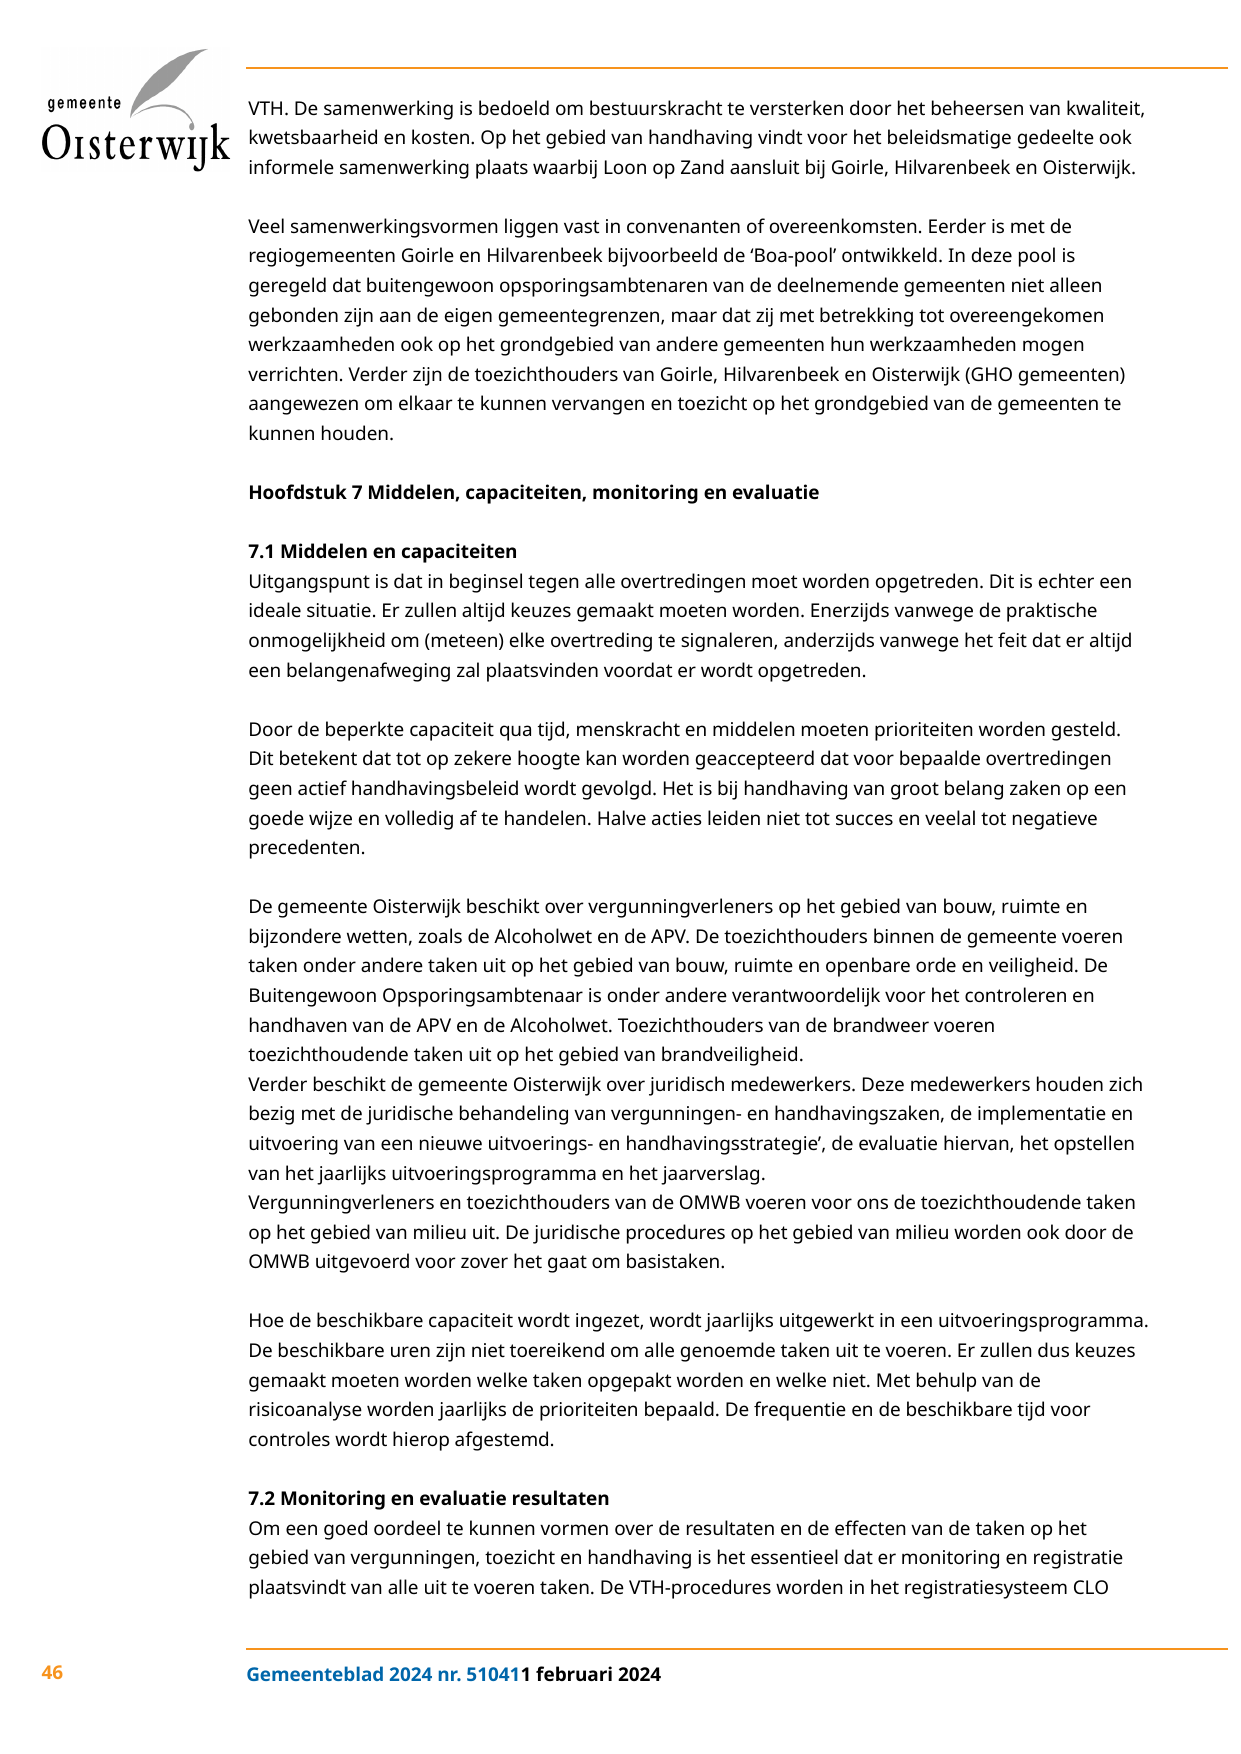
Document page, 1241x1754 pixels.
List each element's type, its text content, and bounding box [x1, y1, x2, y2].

text VTH. De samenwerking is bedoeld om bestuurskracht te versterken door het beheersen van kwaliteit, kwetsbaarheid en kosten. Op het gebied van handhaving vindt voor het beleidsmatige gedeelte ook informele samenwerking plaats waarbij Loon op Zand aansluit bij Goirle, Hilvarenbeek en Oisterwijk. [248, 95, 1152, 180]
text De gemeente Oisterwijk beschikt over vergunningverleners op het gebied van bouw, ruimte en bijzondere wetten, zoals de Alcoholwet en de APV. De toezichthouders binnen de gemeente voeren taken onder andere taken uit op het gebied van bouw, ruimte en openbare orde en veiligheid. De Buitengewoon Opsporingsambtenaar is onder andere verantwoordelijk voor het controleren en handhaven van de APV en de Alcoholwet. Toezichthouders van de brandweer voeren toezichthoudende taken uit op het gebied van brandveiligheid. [248, 893, 1152, 1067]
text Om een goed oordeel te kunnen vormen over de resultaten en de effecten van de taken op het gebied van vergunningen, toezicht en handhaving is het essentieel dat er monitoring en registratie plaatsvindt van alle uit te voeren taken. De VTH-procedures worden in het registratiesysteem CLO [248, 1515, 1152, 1600]
text Verder beschikt de gemeente Oisterwijk over juridisch medewerkers. Deze medewerkers houden zich bezig met de juridische behandeling van vergunningen- en handhavingszaken, de implementatie en uitvoering van een nieuwe uitvoerings- en handhavingsstrategie’, de evaluatie hiervan, het opstellen van het jaarlijks uitvoeringsprogramma en het jaarverslag. [248, 1071, 1152, 1186]
text Hoe de beschikbare capaciteit wordt ingezet, wordt jaarlijks uitgewerkt in een uitvoeringsprogramma. De beschikbare uren zijn niet toereikend om alle genoemde taken uit te voeren. Er zullen dus keuzes gemaakt moeten worden welke taken opgepakt worden en welke niet. Met behulp van de risicoanalyse worden jaarlijks de prioriteiten bepaald. De frequentie en de beschikbare tijd voor controles wordt hierop afgestemd. [248, 1308, 1152, 1452]
text 7.1 Middelen en capaciteiten [248, 538, 1152, 564]
text Veel samenwerkingsvormen liggen vast in convenanten of overeenkomsten. Eerder is met de regiogemeenten Goirle en Hilvarenbeek bijvoorbeeld de ‘Boa-pool’ ontwikkeld. In deze pool is geregeld dat buitengewoon opsporingsambtenaren van de deelnemende gemeenten niet alleen gebonden zijn aan de eigen gemeentegrenzen, maar dat zij met betrekking tot overeengekomen werkzaamheden ook op het grondgebied van andere gemeenten hun werkzaamheden mogen verrichten. Verder zijn de toezichthouders van Goirle, Hilvarenbeek en Oisterwijk (GHO gemeenten) aangewezen om elkaar te kunnen vervangen en toezicht op het grondgebied van de gemeenten te kunnen houden. [248, 213, 1152, 446]
text Vergunningverleners en toezichthouders van de OMWB voeren voor ons de toezichthoudende taken op het gebied van milieu uit. De juridische procedures op het gebied van milieu worden ook door de OMWB uitgevoerd voor zover het gaat om basistaken. [248, 1189, 1152, 1274]
text 7.2 Monitoring en evaluatie resultaten [248, 1485, 1152, 1511]
text Uitgangspunt is dat in beginsel tegen alle overtredingen moet worden opgetreden. Dit is echter een ideale situatie. Er zullen altijd keuzes gemaakt moeten worden. Enerzijds vanwege de praktische onmogelijkheid om (meteen) elke overtreding te signaleren, anderzijds vanwege het feit dat er altijd een belangenafweging zal plaatsvinden voordat er wordt opgetreden. [248, 568, 1152, 683]
text Hoofdstuk 7 Middelen, capaciteiten, monitoring en evaluatie [248, 479, 1152, 505]
picture [41, 47, 231, 172]
text Door de beperkte capaciteit qua tijd, menskracht en middelen moeten prioriteiten worden gesteld. Dit betekent dat tot op zekere hoogte kan worden geaccepteerd dat voor bepaalde overtredingen geen actief handhavingsbeleid wordt gevolgd. Het is bij handhaving van groot belang zaken op een goede wijze en volledig af te handelen. Halve acties leiden niet tot succes en veelal tot negatieve precedenten. [248, 716, 1152, 860]
